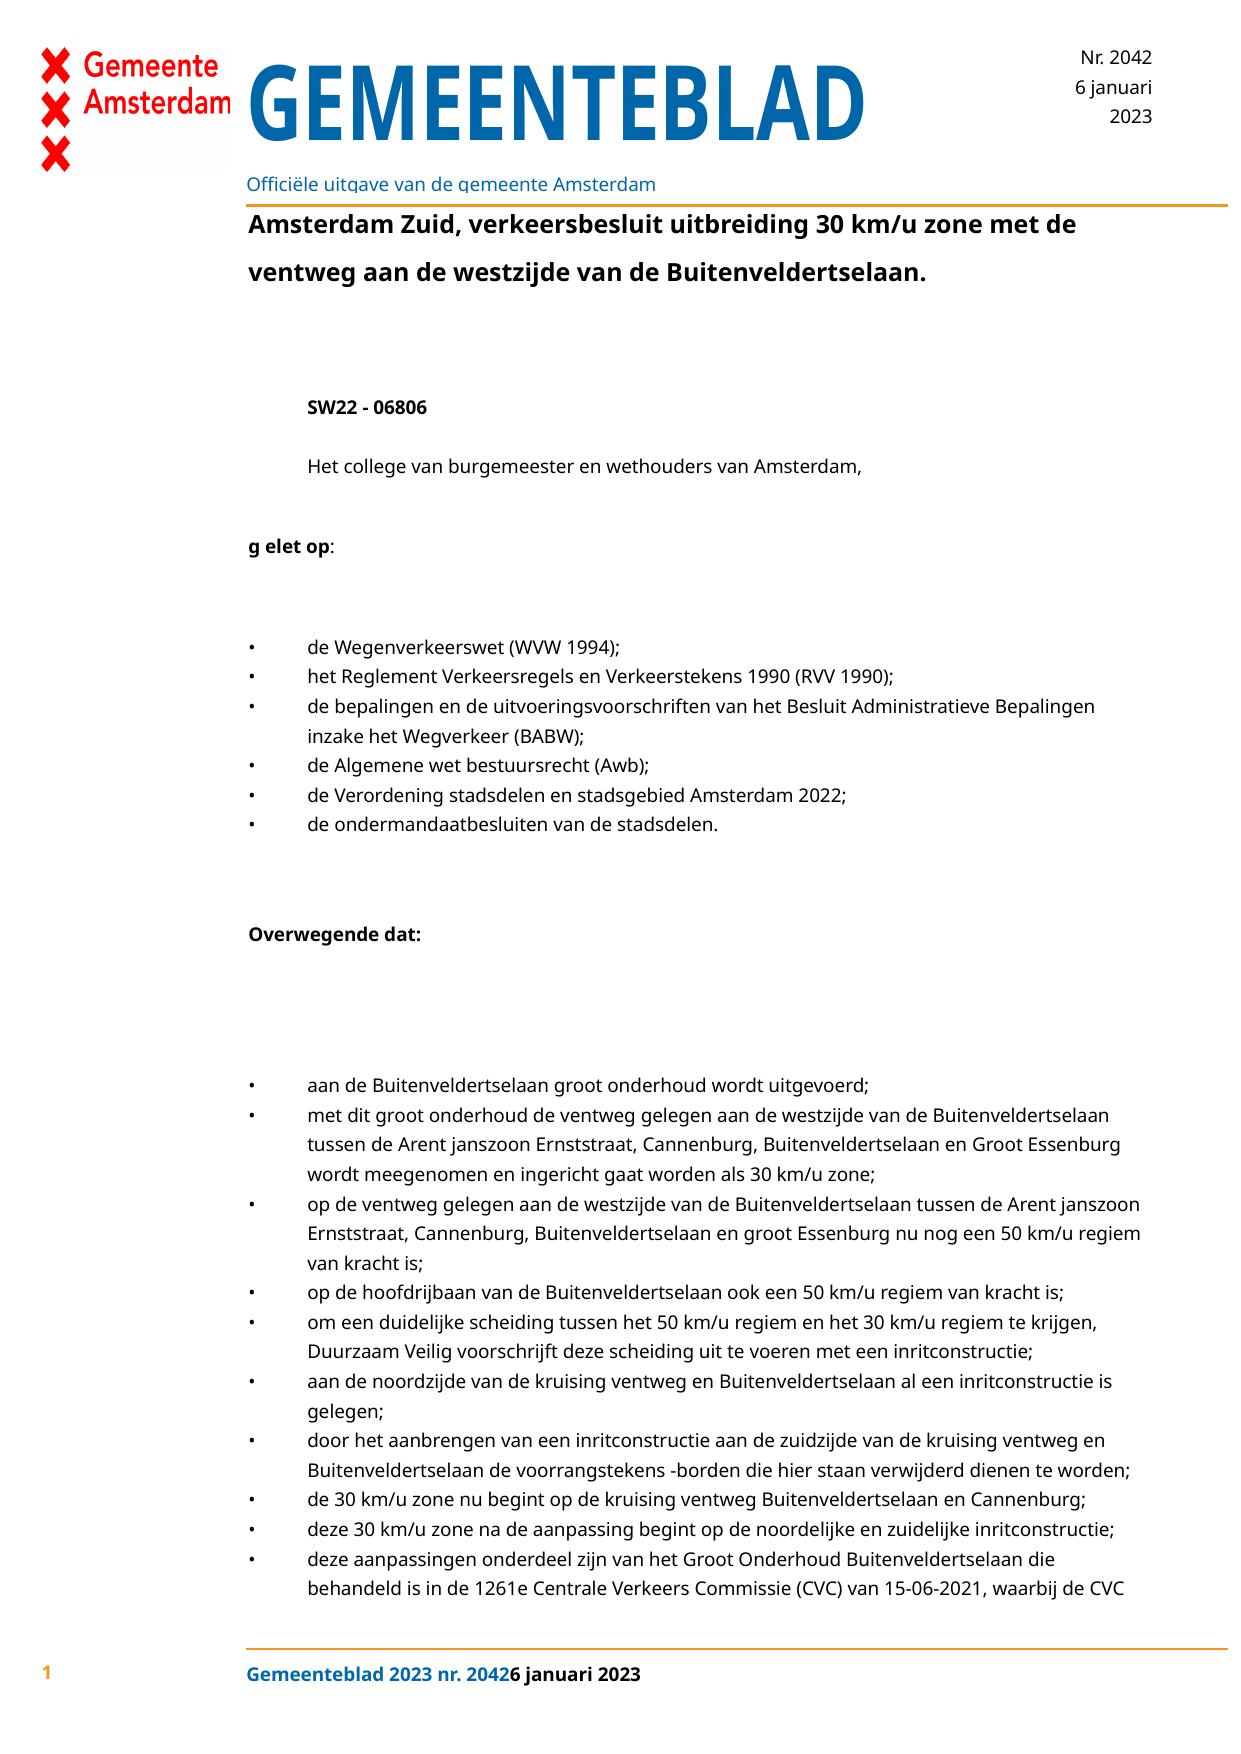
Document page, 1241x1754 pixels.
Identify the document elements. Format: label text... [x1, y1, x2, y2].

list de Wegenverkeerswet (WVW 1994); [248, 634, 1152, 660]
list de Verordening stadsdelen en stadsgebied Amsterdam 2022; [248, 782, 1152, 808]
list de bepalingen en de uitvoeringsvoorschriften van het Besluit Administratieve Bepalingen inzake het Wegverkeer (BABW); [248, 693, 1152, 748]
list door het aanbrengen van een inritconstructie aan de zuidzijde van de kruising ventweg en Buitenveldertselaan de voorrangstekens -borden die hier staan verwijderd dienen te worden; [248, 1427, 1152, 1483]
list aan de Buitenveldertselaan groot onderhoud wordt uitgevoerd; [248, 1072, 1152, 1098]
list de ondermandaatbesluiten van de stadsdelen. [248, 812, 1152, 837]
picture [41, 47, 231, 172]
list deze aanpassingen onderdeel zijn van het Groot Onderhoud Buitenveldertselaan die behandeld is in de 1261e Centrale Verkeers Commissie (CVC) van 15-06-2021, waarbij de CVC [248, 1546, 1152, 1601]
list het Reglement Verkeersregels en Verkeerstekens 1990 (RVV 1990); [248, 664, 1152, 689]
text Amsterdam Zuid, verkeersbesluit uitbreiding 30 km/u zone met de ventweg aan de westzijde van de Buitenveldertselaan. [248, 207, 1152, 288]
list op de ventweg gelegen aan de westzijde van de Buitenveldertselaan tussen de Arent janszoon Ernststraat, Cannenburg, Buitenveldertselaan en groot Essenburg nu nog een 50 km/u regiem van kracht is; [248, 1191, 1152, 1276]
text Overwegende dat: [248, 921, 1152, 947]
list met dit groot onderhoud de ventweg gelegen aan de westzijde van de Buitenveldertselaan tussen de Arent janszoon Ernststraat, Cannenburg, Buitenveldertselaan en Groot Essenburg wordt meegenomen en ingericht gaat worden als 30 km/u zone; [248, 1102, 1152, 1187]
text g elet op: [248, 533, 1152, 559]
list Het college van burgemeester en wethouders van Amsterdam, [248, 453, 1152, 479]
list op de hoofdrijbaan van de Buitenveldertselaan ook een 50 km/u regiem van kracht is; [248, 1279, 1152, 1305]
list de Algemene wet bestuursrecht (Awb); [248, 752, 1152, 778]
list om een duidelijke scheiding tussen het 50 km/u regiem en het 30 km/u regiem te krijgen, Duurzaam Veilig voorschrijft deze scheiding uit te voeren met een inritconstructie; [248, 1309, 1152, 1364]
list deze 30 km/u zone na de aanpassing begint op de noordelijke en zuidelijke inritconstructie; [248, 1516, 1152, 1542]
list de 30 km/u zone nu begint op de kruising ventweg Buitenveldertselaan en Cannenburg; [248, 1487, 1152, 1512]
list SW22 - 06806 [248, 394, 1152, 420]
list aan de noordzijde van de kruising ventweg en Buitenveldertselaan al een inritconstructie is gelegen; [248, 1368, 1152, 1423]
